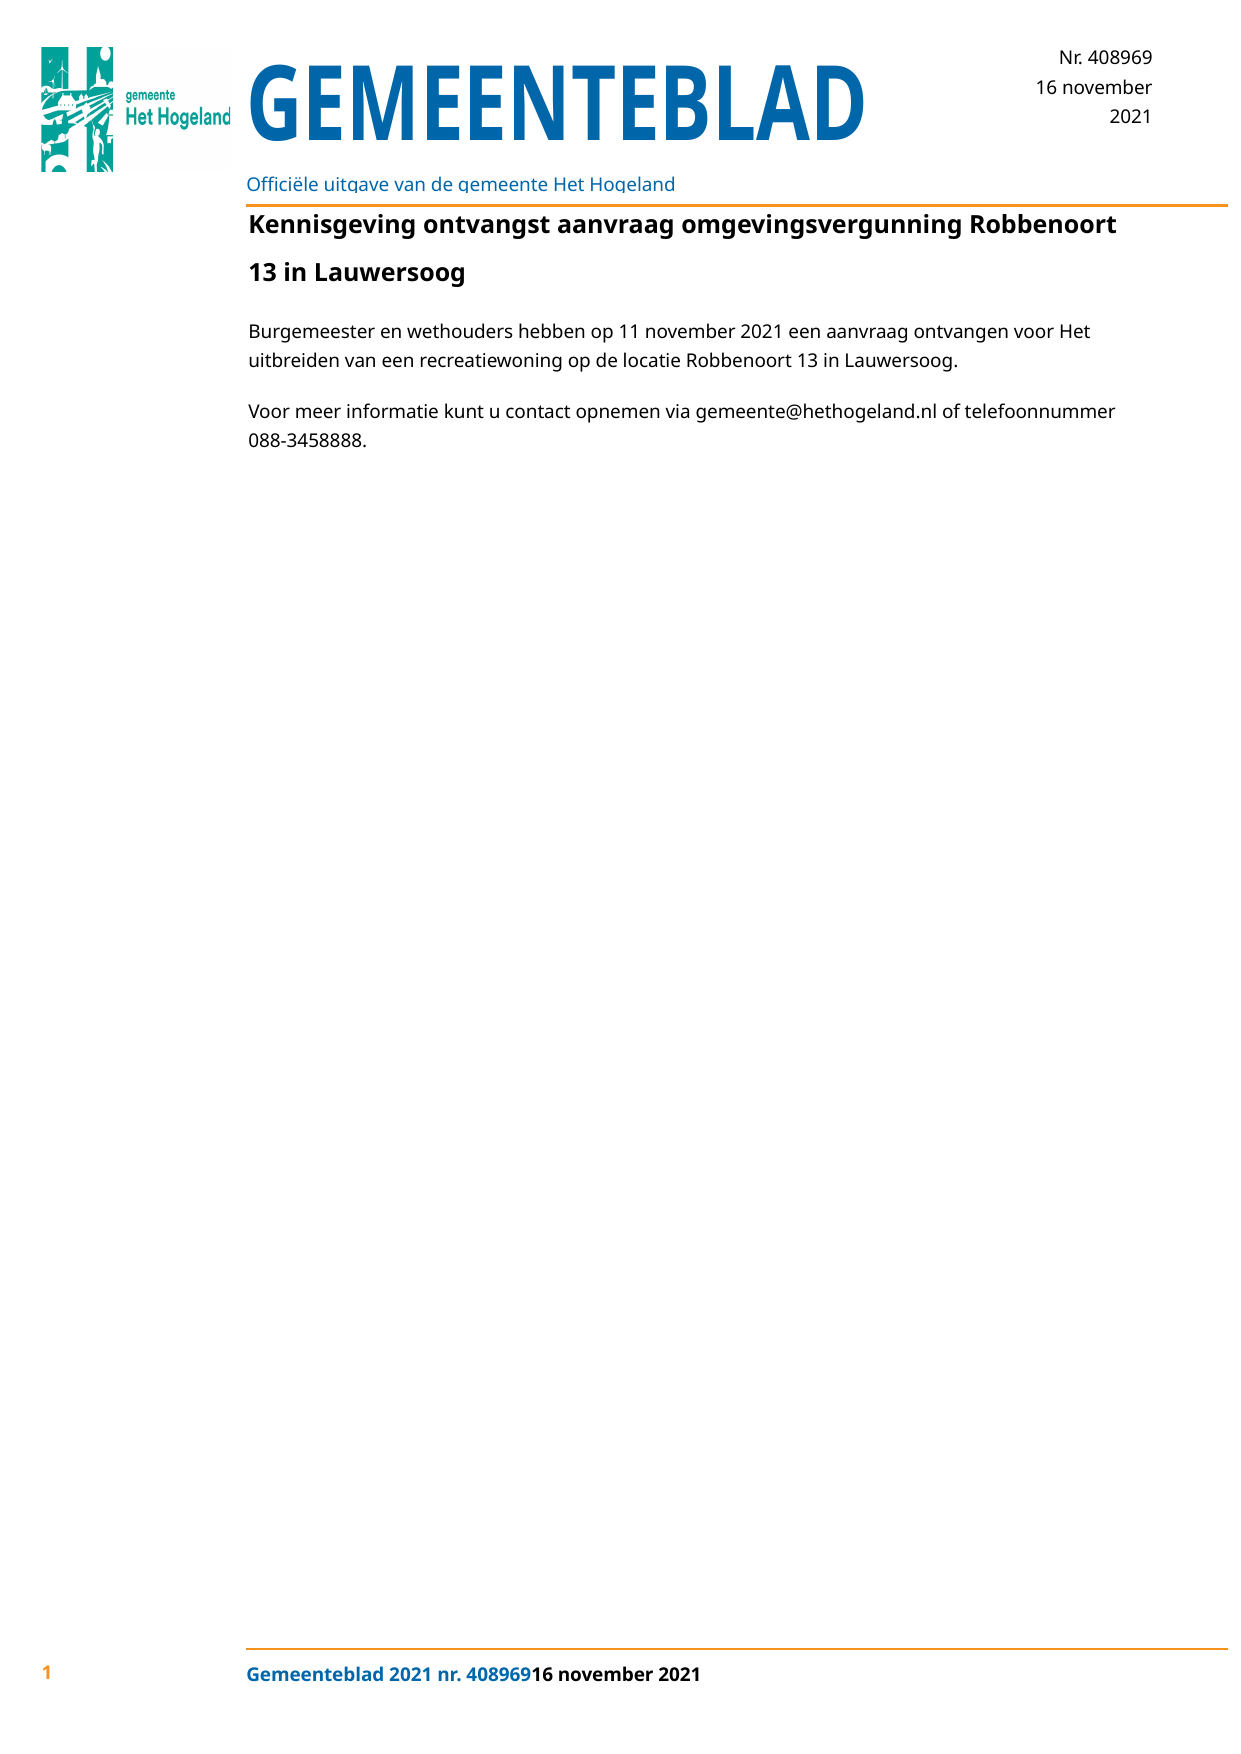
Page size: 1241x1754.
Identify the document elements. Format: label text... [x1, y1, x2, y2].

picture [41, 47, 231, 172]
text Kennisgeving ontvangst aanvraag omgevingsvergunning Robbenoort 13 in Lauwersoog [248, 207, 1152, 288]
text Burgemeester en wethouders hebben op 11 november 2021 een aanvraag ontvangen voor Het uitbreiden van een recreatiewoning op de locatie Robbenoort 13 in Lauwersoog. [248, 318, 1152, 373]
text Voor meer informatie kunt u contact opnemen via gemeente@hethogeland.nl of telefoonnummer 088-3458888. [248, 398, 1152, 453]
